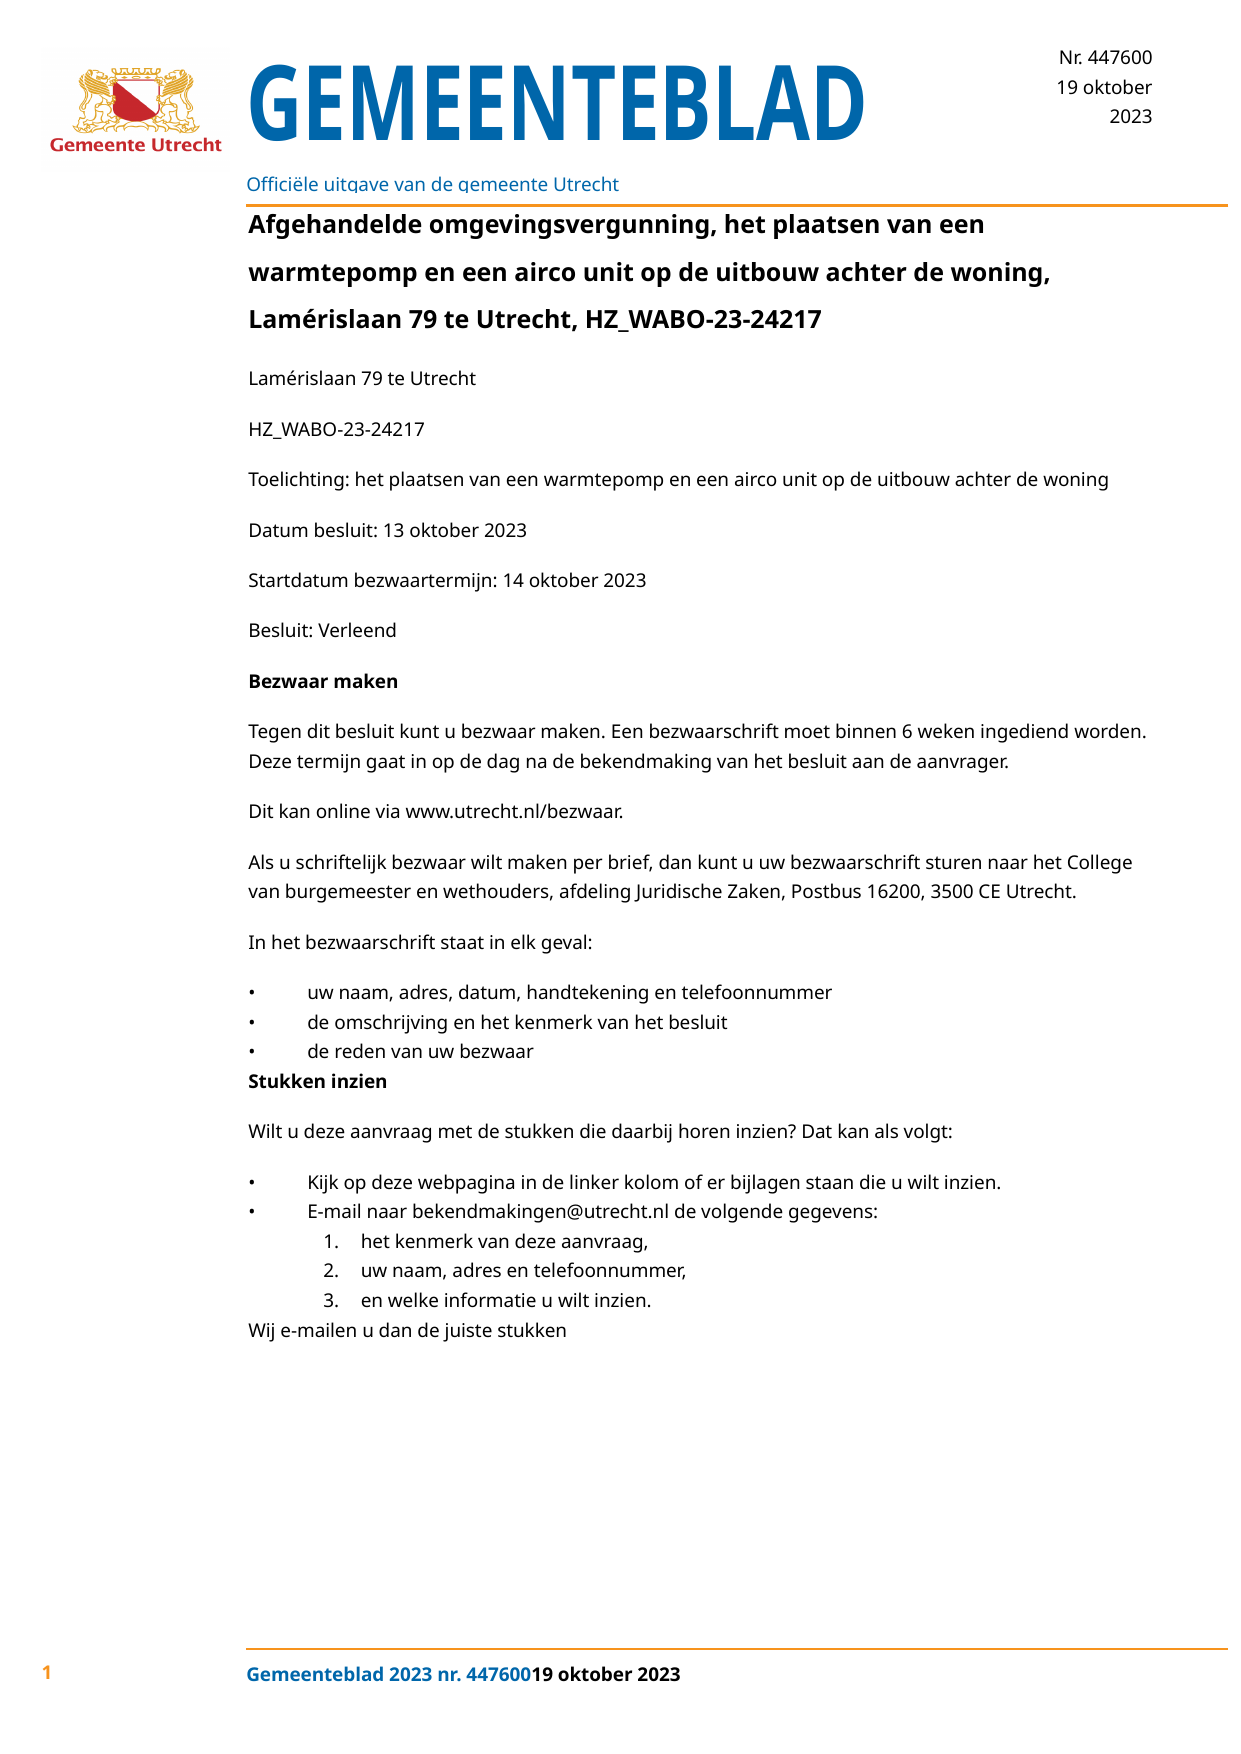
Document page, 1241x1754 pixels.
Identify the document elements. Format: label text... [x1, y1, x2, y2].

text Tegen dit besluit kunt u bezwaar maken. Een bezwaarschrift moet binnen 6 weken ingediend worden. Deze termijn gaat in op de dag na de bekendmaking van het besluit aan de aanvrager. [248, 718, 1152, 774]
list het kenmerk van deze aanvraag, [323, 1228, 1152, 1254]
text HZ_WABO-23-24217 [248, 416, 1152, 442]
text Lamérislaan 79 te Utrecht [248, 366, 1152, 391]
text Startdatum bezwaartermijn: 14 oktober 2023 [248, 567, 1152, 593]
text Afgehandelde omgevingsvergunning, het plaatsen van een warmtepomp en een airco unit op de uitbouw achter de woning, Lamérislaan 79 te Utrecht, HZ_WABO-23-24217 [248, 207, 1152, 336]
text Datum besluit: 13 oktober 2023 [248, 517, 1152, 542]
text Wij e-mailen u dan de juiste stukken [248, 1317, 1152, 1342]
text Bezwaar maken [248, 668, 1152, 694]
list Kijk op deze webpagina in de linker kolom of er bijlagen staan die u wilt inzien. [248, 1169, 1152, 1194]
text Besluit: Verleend [248, 618, 1152, 643]
text Dit kan online via www.utrecht.nl/bezwaar. [248, 798, 1152, 824]
list de omschrijving en het kenmerk van het besluit [248, 1009, 1152, 1034]
list uw naam, adres en telefoonnummer, [323, 1258, 1152, 1283]
list de reden van uw bezwaar [248, 1038, 1152, 1064]
text Toelichting: het plaatsen van een warmtepomp en een airco unit op de uitbouw achter de woning [248, 466, 1152, 492]
text Wilt u deze aanvraag met de stukken die daarbij horen inzien? Dat kan als volgt: [248, 1118, 1152, 1144]
picture [41, 47, 231, 172]
list en welke informatie u wilt inzien. [323, 1287, 1152, 1313]
list E-mail naar bekendmakingen@utrecht.nl de volgende gegevens: [248, 1198, 1152, 1224]
list uw naam, adres, datum, handtekening en telefoonnummer [248, 979, 1152, 1005]
text Stukken inzien [248, 1068, 1152, 1094]
text Als u schriftelijk bezwaar wilt maken per brief, dan kunt u uw bezwaarschrift sturen naar het College van burgemeester en wethouders, afdeling Juridische Zaken, Postbus 16200, 3500 CE Utrecht. [248, 849, 1152, 904]
text In het bezwaarschrift staat in elk geval: [248, 929, 1152, 954]
